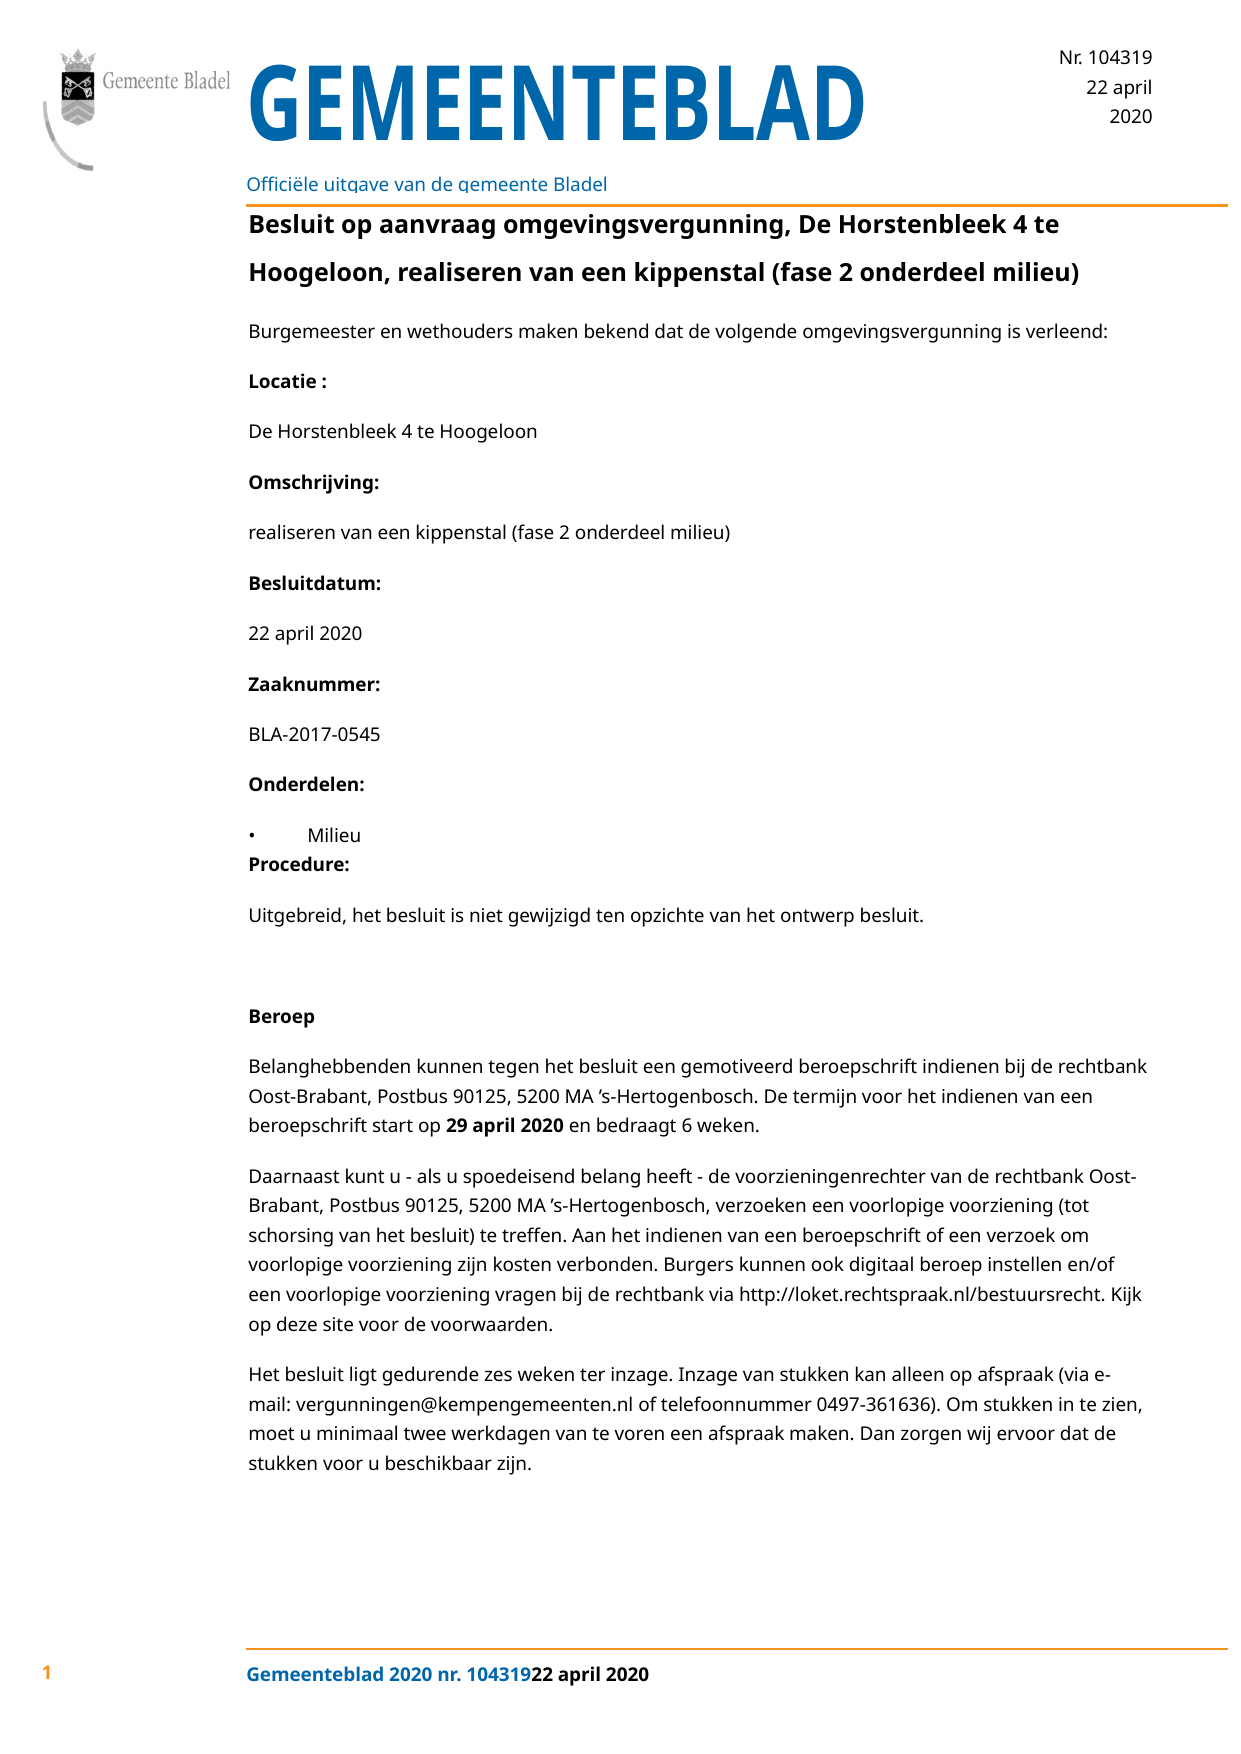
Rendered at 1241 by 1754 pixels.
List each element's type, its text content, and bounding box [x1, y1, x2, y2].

text realiseren van een kippenstal (fase 2 onderdeel milieu) [248, 519, 1152, 545]
text Uitgebreid, het besluit is niet gewijzigd ten opzichte van het ontwerp besluit. [248, 902, 1152, 928]
text BLA-2017-0545 [248, 721, 1152, 747]
text Besluit op aanvraag omgevingsvergunning, De Horstenbleek 4 te Hoogeloon, realiseren van een kippenstal (fase 2 onderdeel milieu) [248, 207, 1152, 288]
text Daarnaast kunt u - als u spoedeisend belang heeft - de voorzieningenrechter van de rechtbank Oost-Brabant, Postbus 90125, 5200 MA ’s-Hertogenbosch, verzoeken een voorlopige voorziening (tot schorsing van het besluit) te treffen. Aan het indienen van een beroepschrift of een verzoek om voorlopige voorziening zijn kosten verbonden. Burgers kunnen ook digitaal beroep instellen en/of een voorlopige voorziening vragen bij de rechtbank via http://loket.rechtspraak.nl/bestuursrecht. Kijk op deze site voor de voorwaarden. [248, 1163, 1152, 1337]
text Locatie : [248, 368, 1152, 394]
list Milieu [248, 822, 1152, 848]
text Het besluit ligt gedurende zes weken ter inzage. Inzage van stukken kan alleen op afspraak (via e-mail: vergunningen@kempengemeenten.nl of telefoonnummer 0497-361636). Om stukken in te zien, moet u minimaal twee werkdagen van te voren een afspraak maken. Dan zorgen wij ervoor dat de stukken voor u beschikbaar zijn. [248, 1361, 1152, 1476]
text Zaaknummer: [248, 671, 1152, 697]
text Burgemeester en wethouders maken bekend dat de volgende omgevingsvergunning is verleend: [248, 318, 1152, 344]
text Omschrijving: [248, 469, 1152, 495]
text De Horstenbleek 4 te Hoogeloon [248, 419, 1152, 444]
text Belanghebbenden kunnen tegen het besluit een gemotiveerd beroepschrift indienen bij de rechtbank Oost-Brabant, Postbus 90125, 5200 MA ’s-Hertogenbosch. De termijn voor het indienen van een beroepschrift start op 29 april 2020 en bedraagt 6 weken. [248, 1053, 1152, 1138]
picture [41, 47, 231, 172]
text Onderdelen: [248, 772, 1152, 797]
text Procedure: [248, 852, 1152, 877]
text Besluitdatum: [248, 570, 1152, 596]
text Beroep [248, 1003, 1152, 1029]
text 22 april 2020 [248, 620, 1152, 646]
